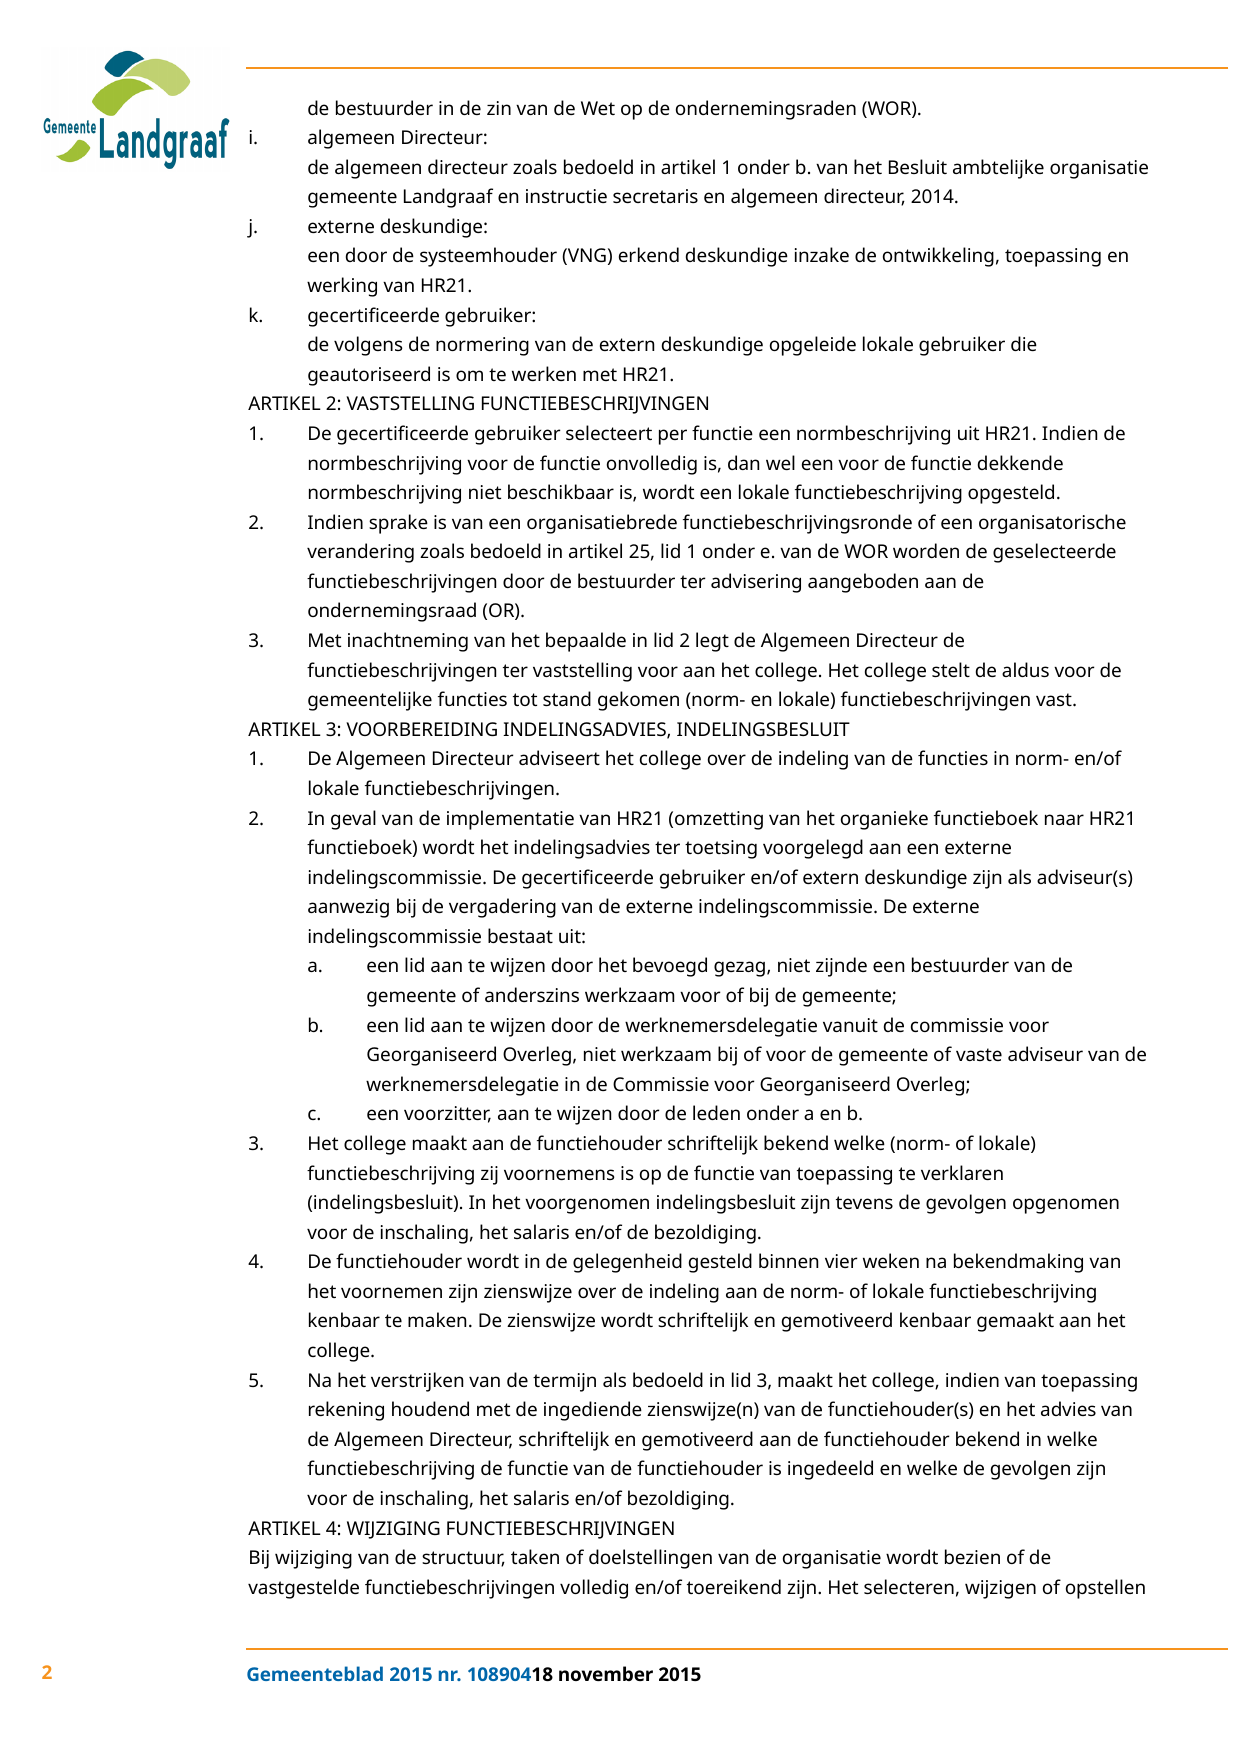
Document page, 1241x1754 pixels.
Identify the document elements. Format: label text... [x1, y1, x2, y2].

list De gecertificeerde gebruiker selecteert per functie een normbeschrijving uit HR21. Indien de normbeschrijving voor de functie onvolledig is, dan wel een voor de functie dekkende normbeschrijving niet beschikbaar is, wordt een lokale functiebeschrijving opgesteld. [248, 420, 1152, 505]
list Het college maakt aan de functiehouder schriftelijk bekend welke (norm- of lokale) functiebeschrijving zij voornemens is op de functie van toepassing te verklaren (indelingsbesluit). In het voorgenomen indelingsbesluit zijn tevens de gevolgen opgenomen voor de inschaling, het salaris en/of de bezoldiging. [248, 1130, 1152, 1245]
list de volgens de normering van de extern deskundige opgeleide lokale gebruiker die geautoriseerd is om te werken met HR21. [248, 331, 1152, 387]
text Bij wijziging van de structuur, taken of doelstellingen van de organisatie wordt bezien of de vastgestelde functiebeschrijvingen volledig en/of toereikend zijn. Het selecteren, wijzigen of opstellen [248, 1544, 1152, 1600]
list Met inachtneming van het bepaalde in lid 2 legt de Algemeen Directeur de functiebeschrijvingen ter vaststelling voor aan het college. Het college stelt de aldus voor de gemeentelijke functies tot stand gekomen (norm- en lokale) functiebeschrijvingen vast. [248, 627, 1152, 712]
text ARTIKEL 2: VASTSTELLING FUNCTIEBESCHRIJVINGEN [248, 391, 1152, 416]
text ARTIKEL 4: WIJZIGING FUNCTIEBESCHRIJVINGEN [248, 1515, 1152, 1541]
picture [41, 47, 231, 172]
list een lid aan te wijzen door het bevoegd gezag, niet zijnde een bestuurder van de gemeente of anderszins werkzaam voor of bij de gemeente; [307, 953, 1152, 1008]
list een lid aan te wijzen door de werknemersdelegatie vanuit de commissie voor Georganiseerd Overleg, niet werkzaam bij of voor de gemeente of vaste adviseur van de werknemersdelegatie in de Commissie voor Georganiseerd Overleg; [307, 1012, 1152, 1097]
list de bestuurder in de zin van de Wet op de ondernemingsraden (WOR). [248, 95, 1152, 121]
list Indien sprake is van een organisatiebrede functiebeschrijvingsronde of een organisatorische verandering zoals bedoeld in artikel 25, lid 1 onder e. van de WOR worden de geselecteerde functiebeschrijvingen door de bestuurder ter advisering aangeboden aan de ondernemingsraad (OR). [248, 509, 1152, 623]
text ARTIKEL 3: VOORBEREIDING INDELINGSADVIES, INDELINGSBESLUIT [248, 716, 1152, 742]
list gecertificeerde gebruiker: [248, 302, 1152, 328]
list algemeen Directeur: [248, 124, 1152, 150]
list een voorzitter, aan te wijzen door de leden onder a en b. [307, 1101, 1152, 1126]
list een door de systeemhouder (VNG) erkend deskundige inzake de ontwikkeling, toepassing en werking van HR21. [248, 243, 1152, 298]
list externe deskundige: [248, 213, 1152, 239]
list In geval van de implementatie van HR21 (omzetting van het organieke functieboek naar HR21 functieboek) wordt het indelingsadvies ter toetsing voorgelegd aan een externe indelingscommissie. De gecertificeerde gebruiker en/of extern deskundige zijn als adviseur(s) aanwezig bij de vergadering van de externe indelingscommissie. De externe indelingscommissie bestaat uit: [248, 805, 1152, 949]
list De functiehouder wordt in de gelegenheid gesteld binnen vier weken na bekendmaking van het voornemen zijn zienswijze over de indeling aan de norm- of lokale functiebeschrijving kenbaar te maken. De zienswijze wordt schriftelijk en gemotiveerd kenbaar gemaakt aan het college. [248, 1248, 1152, 1363]
list De Algemeen Directeur adviseert het college over de indeling van de functies in norm- en/of lokale functiebeschrijvingen. [248, 746, 1152, 801]
list Na het verstrijken van de termijn als bedoeld in lid 3, maakt het college, indien van toepassing rekening houdend met de ingediende zienswijze(n) van de functiehouder(s) en het advies van de Algemeen Directeur, schriftelijk en gemotiveerd aan de functiehouder bekend in welke functiebeschrijving de functie van de functiehouder is ingedeeld en welke de gevolgen zijn voor de inschaling, het salaris en/of bezoldiging. [248, 1367, 1152, 1511]
list de algemeen directeur zoals bedoeld in artikel 1 onder b. van het Besluit ambtelijke organisatie gemeente Landgraaf en instructie secretaris en algemeen directeur, 2014. [248, 154, 1152, 209]
